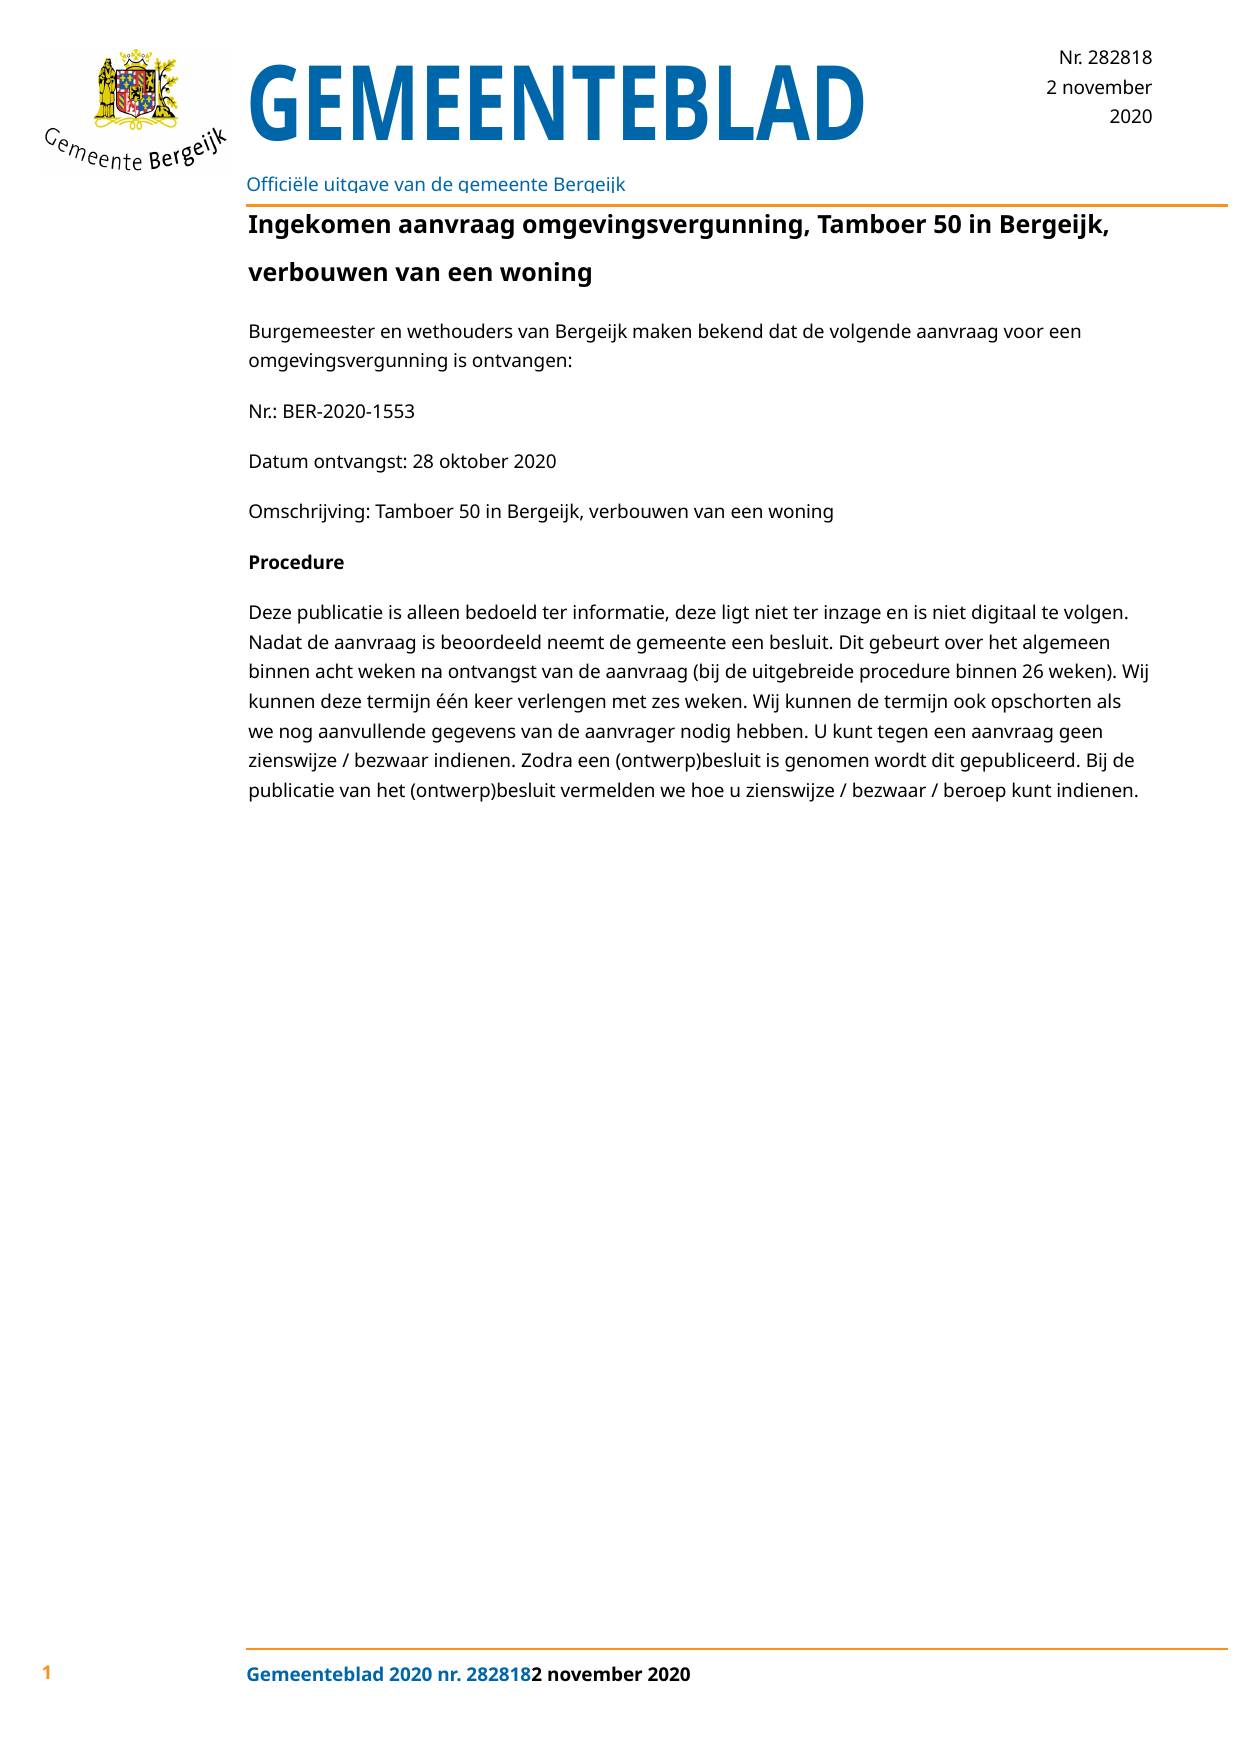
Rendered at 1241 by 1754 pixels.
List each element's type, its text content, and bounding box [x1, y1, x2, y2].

picture [41, 47, 231, 172]
text Ingekomen aanvraag omgevingsvergunning, Tamboer 50 in Bergeijk, verbouwen van een woning [248, 207, 1152, 288]
text Omschrijving: Tamboer 50 in Bergeijk, verbouwen van een woning [248, 499, 1152, 524]
text Datum ontvangst: 28 oktober 2020 [248, 448, 1152, 474]
text Nr.: BER-2020-1553 [248, 398, 1152, 424]
text Deze publicatie is alleen bedoeld ter informatie, deze ligt niet ter inzage en is niet digitaal te volgen. Nadat de aanvraag is beoordeeld neemt de gemeente een besluit. Dit gebeurt over het algemeen binnen acht weken na ontvangst van de aanvraag (bij de uitgebreide procedure binnen 26 weken). Wij kunnen deze termijn één keer verlengen met zes weken. Wij kunnen de termijn ook opschorten als we nog aanvullende gegevens van de aanvrager nodig hebben. U kunt tegen een aanvraag geen zienswijze / bezwaar indienen. Zodra een (ontwerp)besluit is genomen wordt dit gepubliceerd. Bij de publicatie van het (ontwerp)besluit vermelden we hoe u zienswijze / bezwaar / beroep kunt indienen. [248, 599, 1152, 803]
text Burgemeester en wethouders van Bergeijk maken bekend dat de volgende aanvraag voor een omgevingsvergunning is ontvangen: [248, 318, 1152, 373]
text Procedure [248, 549, 1152, 575]
